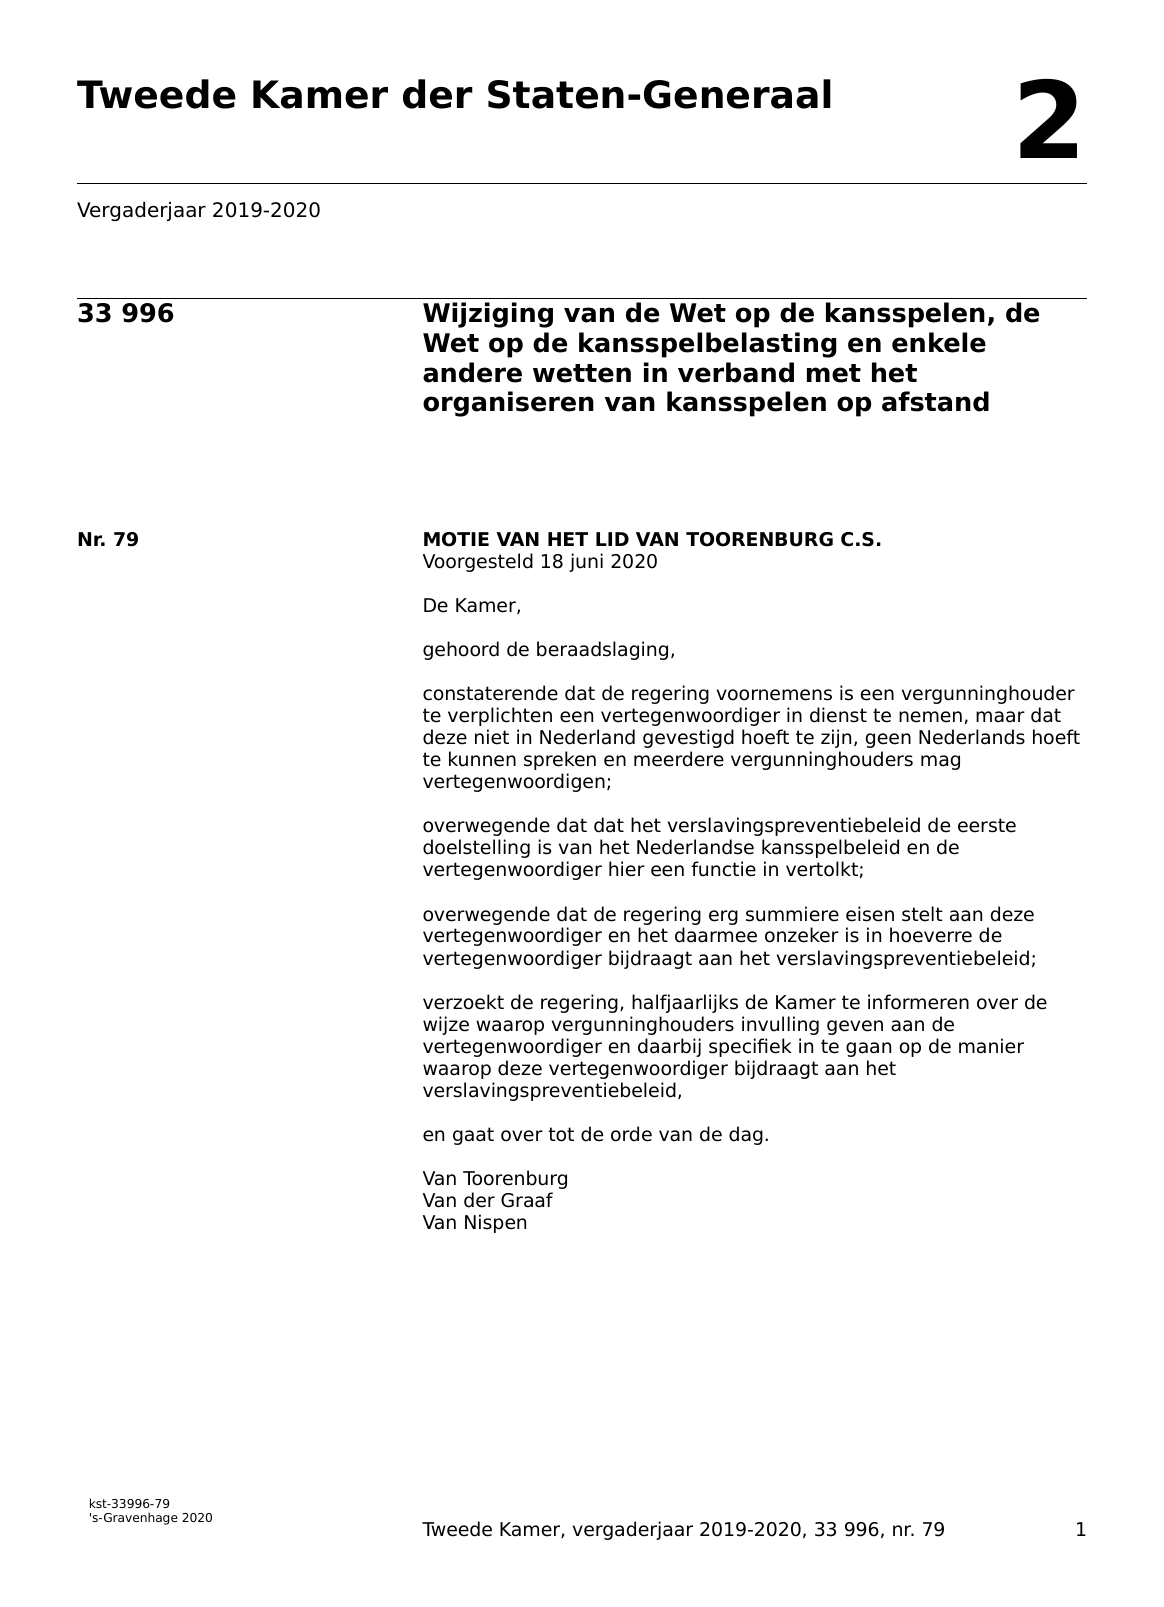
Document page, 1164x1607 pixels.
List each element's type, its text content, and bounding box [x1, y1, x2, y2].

text Van der Graaf [422, 1190, 1087, 1212]
table_header Tweede Kamer der Staten-Generaal [77, 59, 886, 183]
text Voorgesteld 18 juni 2020 [422, 551, 1087, 573]
subtitle 33 996 Wijziging van de Wet op de kansspelen, de Wet op de kansspelbelasting en enkele andere wetten in verband met het organiseren van kansspelen op afstand [77, 299, 1087, 418]
table_header 2 [886, 59, 1087, 183]
text verzoekt de regering, halfjaarlijks de Kamer te informeren over de wijze waarop vergunninghouders invulling geven aan de vertegenwoordiger en daarbij specifiek in te gaan op de manier waarop deze vertegenwoordiger bijdraagt aan het verslavingspreventiebeleid, [422, 992, 1087, 1101]
text kst-33996-79 [88, 1497, 323, 1511]
text overwegende dat de regering erg summiere eisen stelt aan deze vertegenwoordiger en het daarmee onzeker is in hoeverre de vertegenwoordiger bijdraagt aan het verslavingspreventiebeleid; [422, 903, 1087, 969]
subtitle Nr. 79 MOTIE VAN HET LID VAN TOORENBURG C.S. [77, 529, 1087, 551]
table_cell Vergaderjaar 2019-2020 [77, 184, 1087, 298]
text Van Nispen [422, 1212, 1087, 1234]
text overwegende dat dat het verslavingspreventiebeleid de eerste doelstelling is van het Nederlandse kansspelbeleid en de vertegenwoordiger hier een functie in vertolkt; [422, 815, 1087, 881]
text constaterende dat de regering voornemens is een vergunninghouder te verplichten een vertegenwoordiger in dienst te nemen, maar dat deze niet in Nederland gevestigd hoeft te zijn, geen Nederlands hoeft te kunnen spreken en meerdere vergunninghouders mag vertegenwoordigen; [422, 683, 1087, 793]
text gehoord de beraadslaging, [422, 639, 1087, 661]
text Van Toorenburg [422, 1168, 1087, 1190]
text De Kamer, [422, 595, 1087, 617]
text en gaat over tot de orde van de dag. [422, 1124, 1087, 1146]
text 's-Gravenhage 2020 [88, 1511, 323, 1525]
